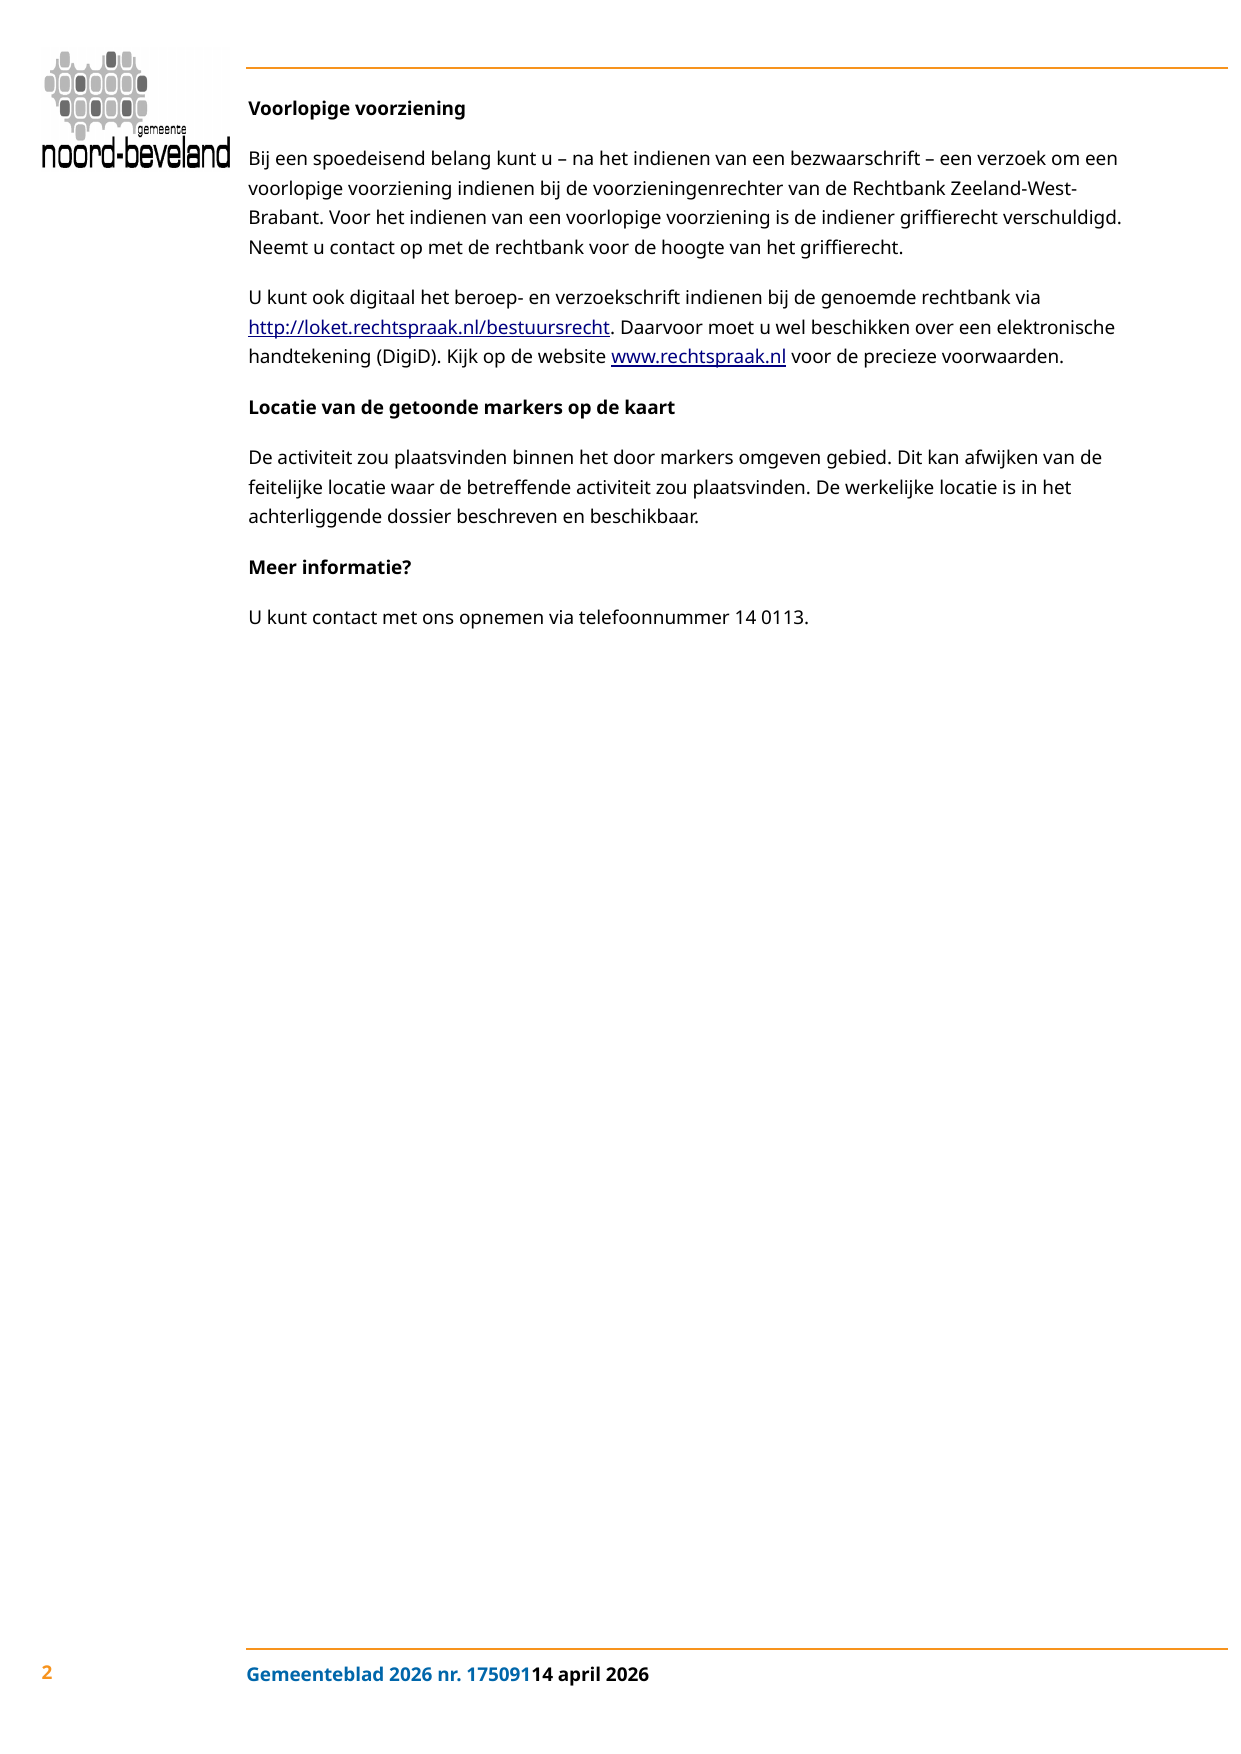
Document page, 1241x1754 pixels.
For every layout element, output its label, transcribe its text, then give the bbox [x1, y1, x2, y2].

text Locatie van de getoonde markers op de kaart [248, 394, 1152, 420]
picture [41, 47, 231, 172]
text De activiteit zou plaatsvinden binnen het door markers omgeven gebied. Dit kan afwijken van de feitelijke locatie waar de betreffende activiteit zou plaatsvinden. De werkelijke locatie is in het achterliggende dossier beschreven en beschikbaar. [248, 444, 1152, 529]
text Bij een spoedeisend belang kunt u – na het indienen van een bezwaarschrift – een verzoek om een voorlopige voorziening indienen bij de voorzieningenrechter van de Rechtbank Zeeland-West-Brabant. Voor het indienen van een voorlopige voorziening is de indiener griffierecht verschuldigd. Neemt u contact op met de rechtbank voor de hoogte van het griffierecht. [248, 145, 1152, 260]
text U kunt contact met ons opnemen via telefoonnummer 14 0113. [248, 604, 1152, 630]
text U kunt ook digitaal het beroep- en verzoekschrift indienen bij de genoemde rechtbank via http://loket.rechtspraak.nl/bestuursrecht. Daarvoor moet u wel beschikken over een elektronische handtekening (DigiD). Kijk op de website www.rechtspraak.nl voor de precieze voorwaarden. [248, 284, 1152, 369]
text Meer informatie? [248, 554, 1152, 580]
text Voorlopige voorziening [248, 95, 1152, 121]
